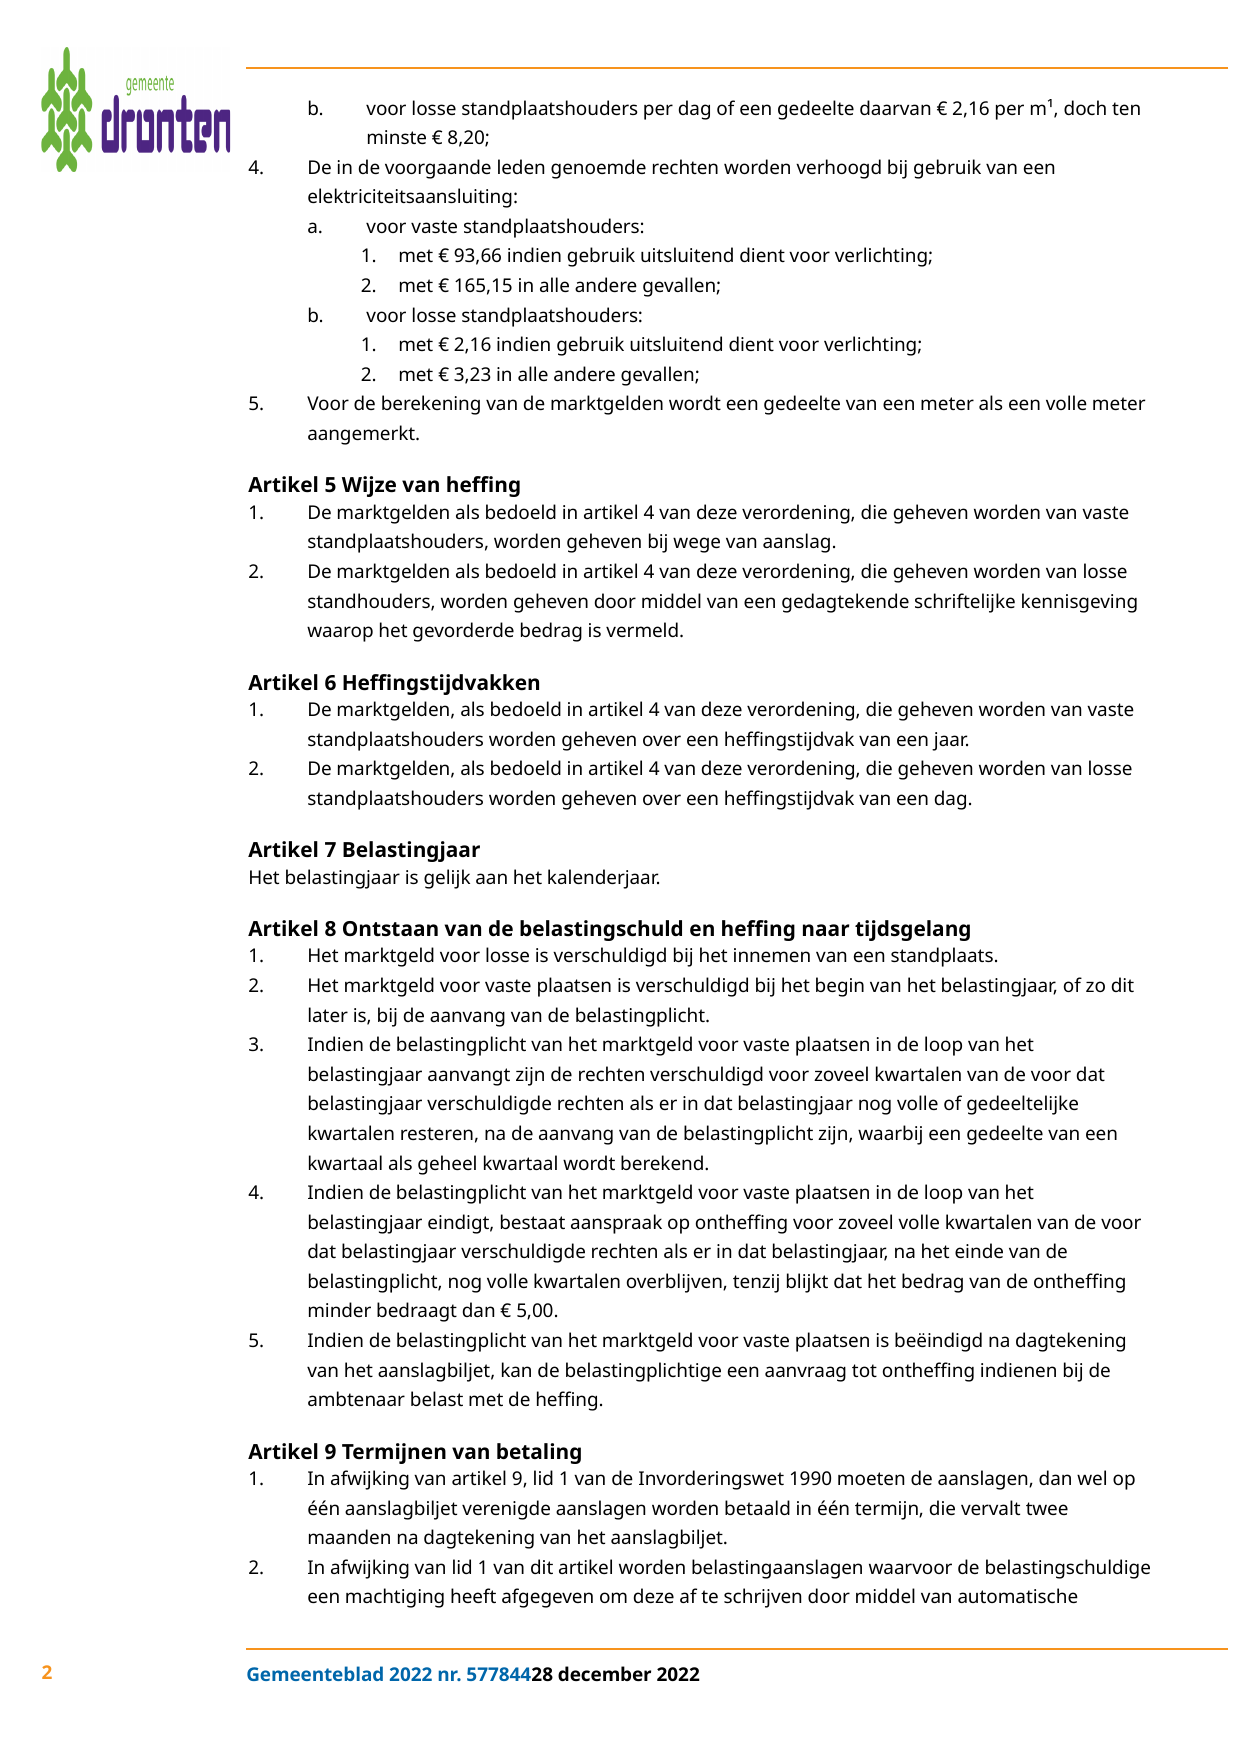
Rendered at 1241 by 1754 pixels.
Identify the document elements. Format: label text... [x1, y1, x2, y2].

list De marktgelden, als bedoeld in artikel 4 van deze verordening, die geheven worden van vaste standplaatshouders worden geheven over een heffingstijdvak van een jaar. [248, 696, 1152, 752]
text Artikel 7 Belastingjaar [248, 835, 1152, 864]
text Het belastingjaar is gelijk aan het kalenderjaar. [248, 864, 1152, 889]
list Voor de berekening van de marktgelden wordt een gedeelte van een meter als een volle meter aangemerkt. [248, 391, 1152, 446]
picture [41, 47, 231, 172]
list De marktgelden als bedoeld in artikel 4 van deze verordening, die geheven worden van losse standhouders, worden geheven door middel van een gedagtekende schriftelijke kennisgeving waarop het gevorderde bedrag is vermeld. [248, 558, 1152, 643]
list voor losse standplaatshouders per dag of een gedeelte daarvan € 2,16 per m¹, doch ten minste € 8,20; [307, 95, 1152, 150]
list met € 2,16 indien gebruik uitsluitend dient voor verlichting; [361, 331, 1152, 357]
list Indien de belastingplicht van het marktgeld voor vaste plaatsen is beëindigd na dagtekening van het aanslagbiljet, kan de belastingplichtige een aanvraag tot ontheffing indienen bij de ambtenaar belast met de heffing. [248, 1327, 1152, 1412]
list De marktgelden, als bedoeld in artikel 4 van deze verordening, die geheven worden van losse standplaatshouders worden geheven over een heffingstijdvak van een dag. [248, 755, 1152, 811]
list met € 3,23 in alle andere gevallen; [361, 361, 1152, 387]
list voor vaste standplaatshouders: [307, 213, 1152, 239]
list De in de voorgaande leden genoemde rechten worden verhoogd bij gebruik van een elektriciteitsaansluiting: [248, 154, 1152, 209]
text Artikel 8 Ontstaan van de belastingschuld en heffing naar tijdsgelang [248, 914, 1152, 943]
list Indien de belastingplicht van het marktgeld voor vaste plaatsen in de loop van het belastingjaar aanvangt zijn de rechten verschuldigd voor zoveel kwartalen van de voor dat belastingjaar verschuldigde rechten als er in dat belastingjaar nog volle of gedeeltelijke kwartalen resteren, na de aanvang van de belastingplicht zijn, waarbij een gedeelte van een kwartaal als geheel kwartaal wordt berekend. [248, 1031, 1152, 1176]
text Artikel 6 Heffingstijdvakken [248, 668, 1152, 696]
list In afwijking van artikel 9, lid 1 van de Invorderingswet 1990 moeten de aanslagen, dan wel op één aanslagbiljet verenigde aanslagen worden betaald in één termijn, die vervalt twee maanden na dagtekening van het aanslagbiljet. [248, 1465, 1152, 1550]
text Artikel 9 Termijnen van betaling [248, 1437, 1152, 1465]
list In afwijking van lid 1 van dit artikel worden belastingaanslagen waarvoor de belastingschuldige een machtiging heeft afgegeven om deze af te schrijven door middel van automatische [248, 1554, 1152, 1609]
list Het marktgeld voor losse is verschuldigd bij het innemen van een standplaats. [248, 943, 1152, 968]
list voor losse standplaatshouders: [307, 302, 1152, 328]
text Artikel 5 Wijze van heffing [248, 471, 1152, 499]
list met € 93,66 indien gebruik uitsluitend dient voor verlichting; [361, 243, 1152, 268]
list Indien de belastingplicht van het marktgeld voor vaste plaatsen in de loop van het belastingjaar eindigt, bestaat aanspraak op ontheffing voor zoveel volle kwartalen van de voor dat belastingjaar verschuldigde rechten als er in dat belastingjaar, na het einde van de belastingplicht, nog volle kwartalen overblijven, tenzij blijkt dat het bedrag van de ontheffing minder bedraagt dan € 5,00. [248, 1179, 1152, 1323]
list De marktgelden als bedoeld in artikel 4 van deze verordening, die geheven worden van vaste standplaatshouders, worden geheven bij wege van aanslag. [248, 499, 1152, 554]
list met € 165,15 in alle andere gevallen; [361, 272, 1152, 298]
list Het marktgeld voor vaste plaatsen is verschuldigd bij het begin van het belastingjaar, of zo dit later is, bij de aanvang van de belastingplicht. [248, 972, 1152, 1028]
